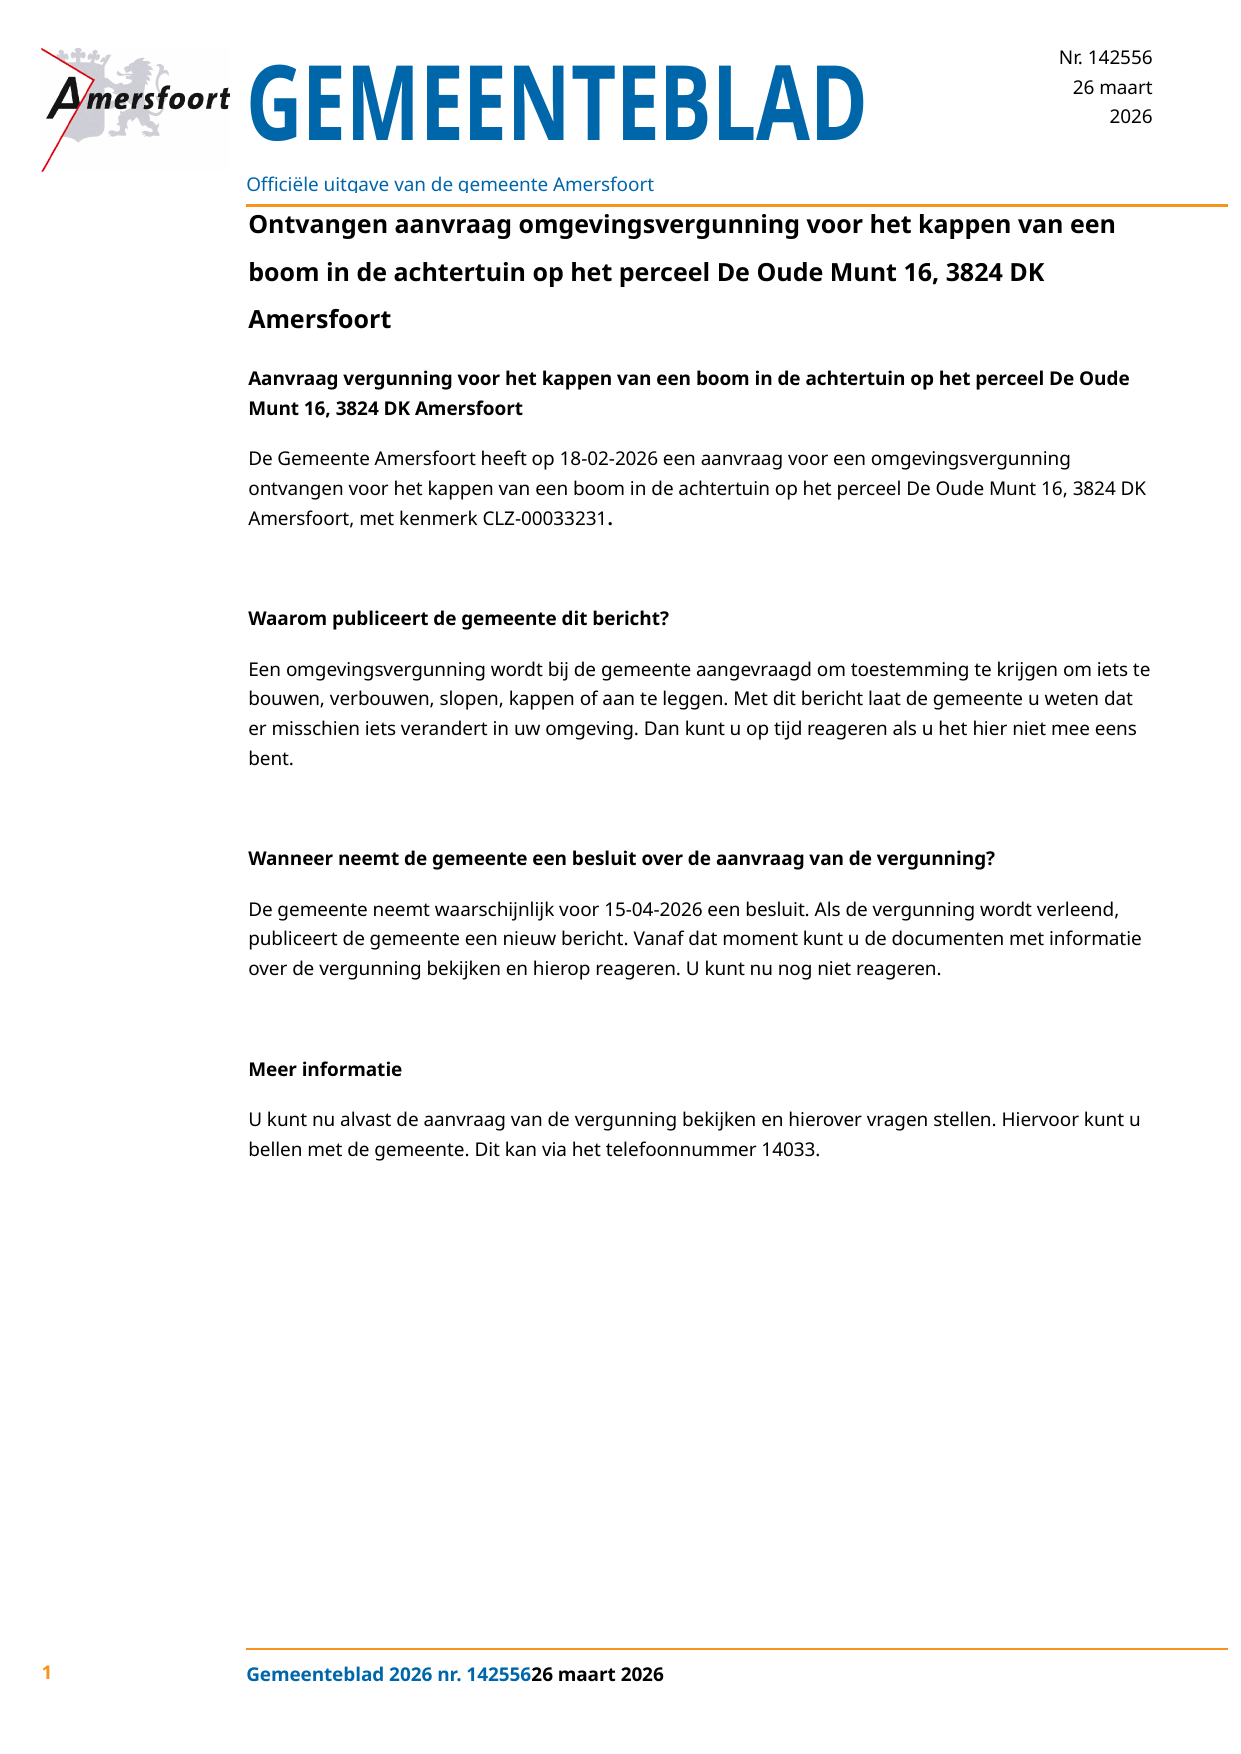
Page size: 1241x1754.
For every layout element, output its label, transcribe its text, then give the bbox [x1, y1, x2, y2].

text Een omgevingsvergunning wordt bij de gemeente aangevraagd om toestemming te krijgen om iets te bouwen, verbouwen, slopen, kappen of aan te leggen. Met dit bericht laat de gemeente u weten dat er misschien iets verandert in uw omgeving. Dan kunt u op tijd reageren als u het hier niet mee eens bent. [248, 656, 1152, 770]
text Wanneer neemt de gemeente een besluit over de aanvraag van de vergunning? [248, 846, 1152, 871]
picture [41, 47, 231, 172]
text U kunt nu alvast de aanvraag van de vergunning bekijken en hierover vragen stellen. Hiervoor kunt u bellen met de gemeente. Dit kan via het telefoonnummer 14033. [248, 1106, 1152, 1162]
text De gemeente neemt waarschijnlijk voor 15-04-2026 een besluit. Als de vergunning wordt verleend, publiceert de gemeente een nieuw bericht. Vanaf dat moment kunt u de documenten met informatie over de vergunning bekijken en hierop reageren. U kunt nu nog niet reageren. [248, 896, 1152, 981]
text Ontvangen aanvraag omgevingsvergunning voor het kappen van een boom in de achtertuin op het perceel De Oude Munt 16, 3824 DK Amersfoort [248, 207, 1152, 336]
text Waarom publiceert de gemeente dit bericht? [248, 606, 1152, 631]
text Aanvraag vergunning voor het kappen van een boom in de achtertuin op het perceel De Oude Munt 16, 3824 DK Amersfoort [248, 366, 1152, 421]
text Meer informatie [248, 1056, 1152, 1082]
text De Gemeente Amersfoort heeft op 18-02-2026 een aanvraag voor een omgevingsvergunning ontvangen voor het kappen van een boom in de achtertuin op het perceel De Oude Munt 16, 3824 DK Amersfoort, met kenmerk CLZ-00033231. [248, 446, 1152, 530]
